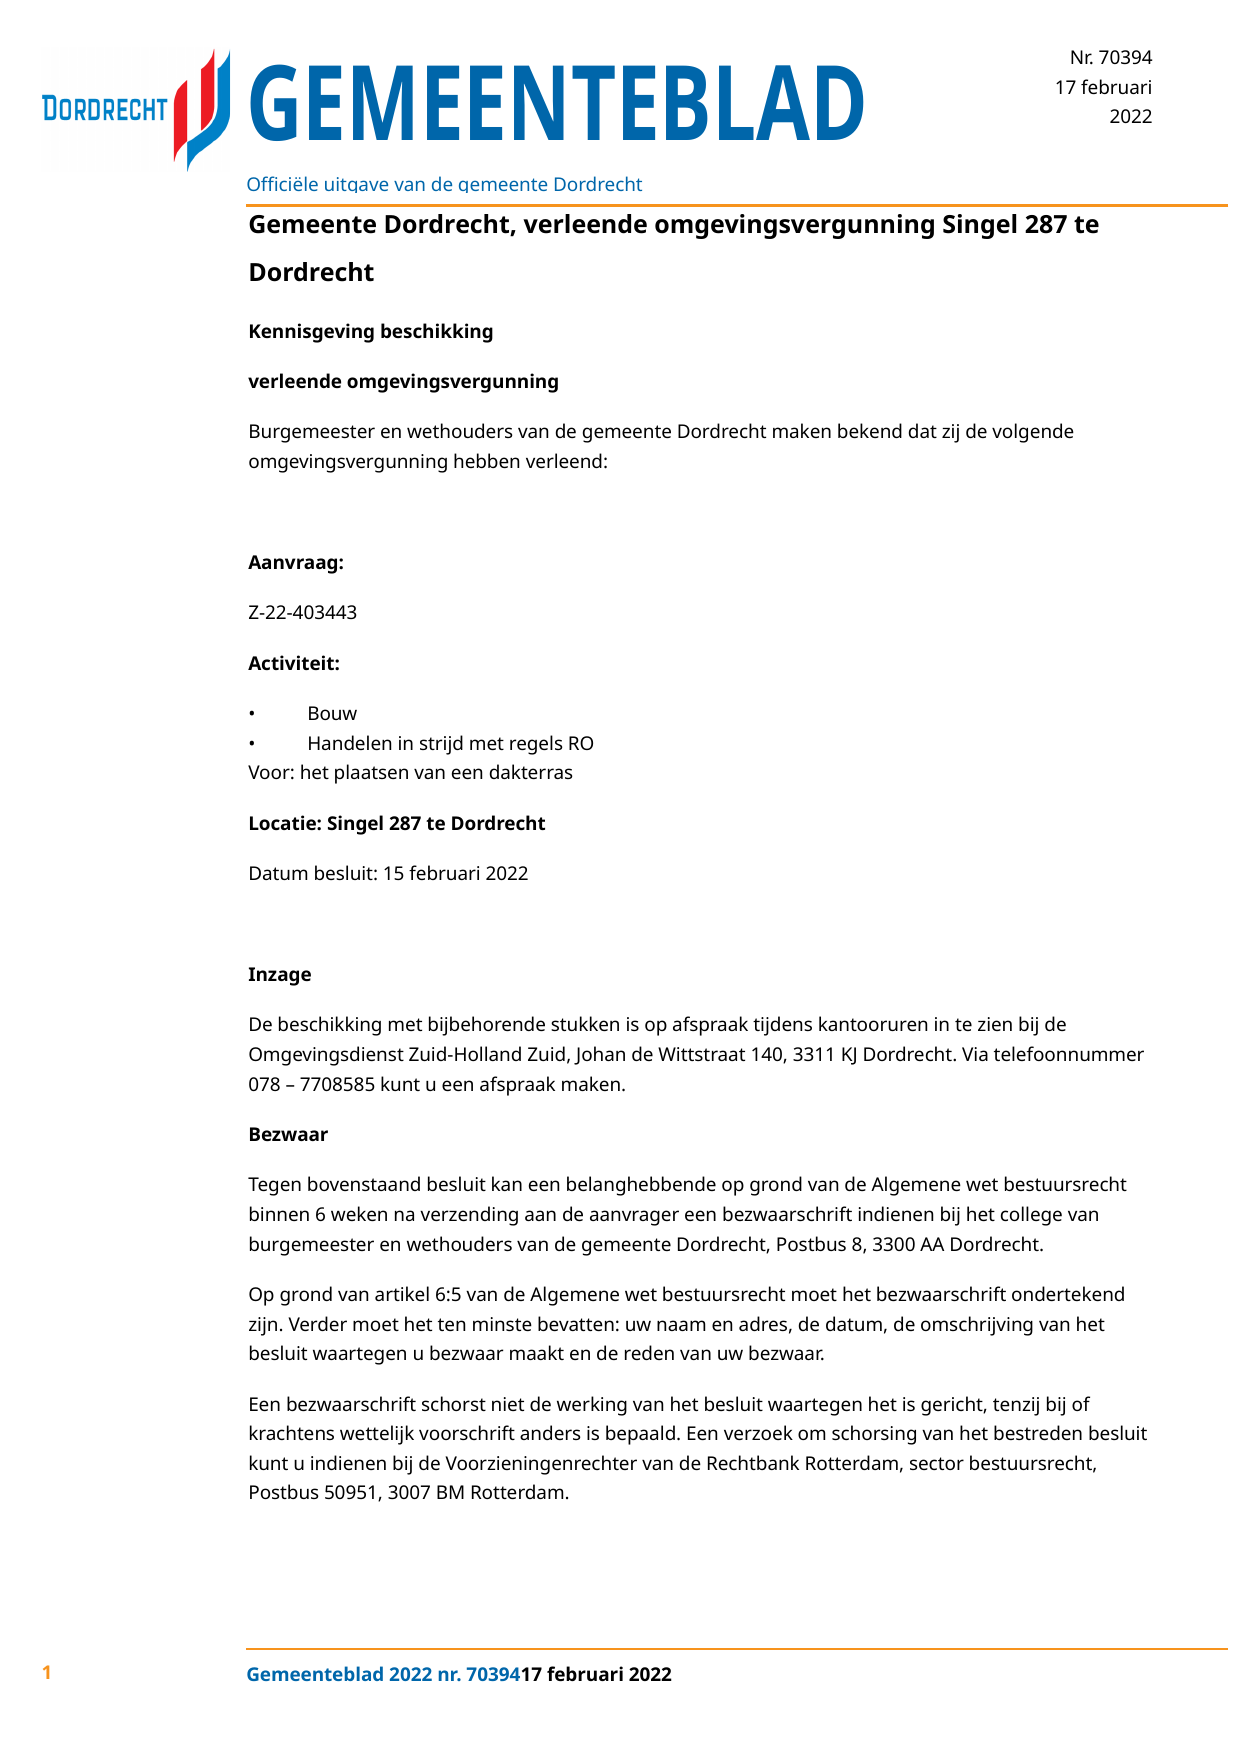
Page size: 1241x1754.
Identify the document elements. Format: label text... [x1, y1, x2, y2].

text Datum besluit: 15 februari 2022 [248, 860, 1152, 886]
text Gemeente Dordrecht, verleende omgevingsvergunning Singel 287 te Dordrecht [248, 207, 1152, 288]
picture [41, 47, 231, 172]
text verleende omgevingsvergunning [248, 368, 1152, 394]
text Op grond van artikel 6:5 van de Algemene wet bestuursrecht moet het bezwaarschrift ondertekend zijn. Verder moet het ten minste bevatten: uw naam en adres, de datum, de omschrijving van het besluit waartegen u bezwaar maakt en de reden van uw bezwaar. [248, 1281, 1152, 1366]
text Aanvraag: [248, 549, 1152, 575]
list Bouw [248, 700, 1152, 726]
text Kennisgeving beschikking [248, 318, 1152, 344]
text Z-22-403443 [248, 599, 1152, 625]
text Tegen bovenstaand besluit kan een belanghebbende op grond van de Algemene wet bestuursrecht binnen 6 weken na verzending aan de aanvrager een bezwaarschrift indienen bij het college van burgemeester en wethouders van de gemeente Dordrecht, Postbus 8, 3300 AA Dordrecht. [248, 1172, 1152, 1257]
text Burgemeester en wethouders van de gemeente Dordrecht maken bekend dat zij de volgende omgevingsvergunning hebben verleend: [248, 419, 1152, 474]
text Bezwaar [248, 1121, 1152, 1147]
text Voor: het plaatsen van een dakterras [248, 759, 1152, 785]
text Inzage [248, 961, 1152, 987]
text Locatie: Singel 287 te Dordrecht [248, 810, 1152, 836]
text Een bezwaarschrift schorst niet de werking van het besluit waartegen het is gericht, tenzij bij of krachtens wettelijk voorschrift anders is bepaald. Een verzoek om schorsing van het bestreden besluit kunt u indienen bij de Voorzieningenrechter van de Rechtbank Rotterdam, sector bestuursrecht, Postbus 50951, 3007 BM Rotterdam. [248, 1391, 1152, 1505]
text De beschikking met bijbehorende stukken is op afspraak tijdens kantooruren in te zien bij de Omgevingsdienst Zuid-Holland Zuid, Johan de Wittstraat 140, 3311 KJ Dordrecht. Via telefoonnummer 078 – 7708585 kunt u een afspraak maken. [248, 1012, 1152, 1097]
text Activiteit: [248, 650, 1152, 676]
list Handelen in strijd met regels RO [248, 730, 1152, 756]
